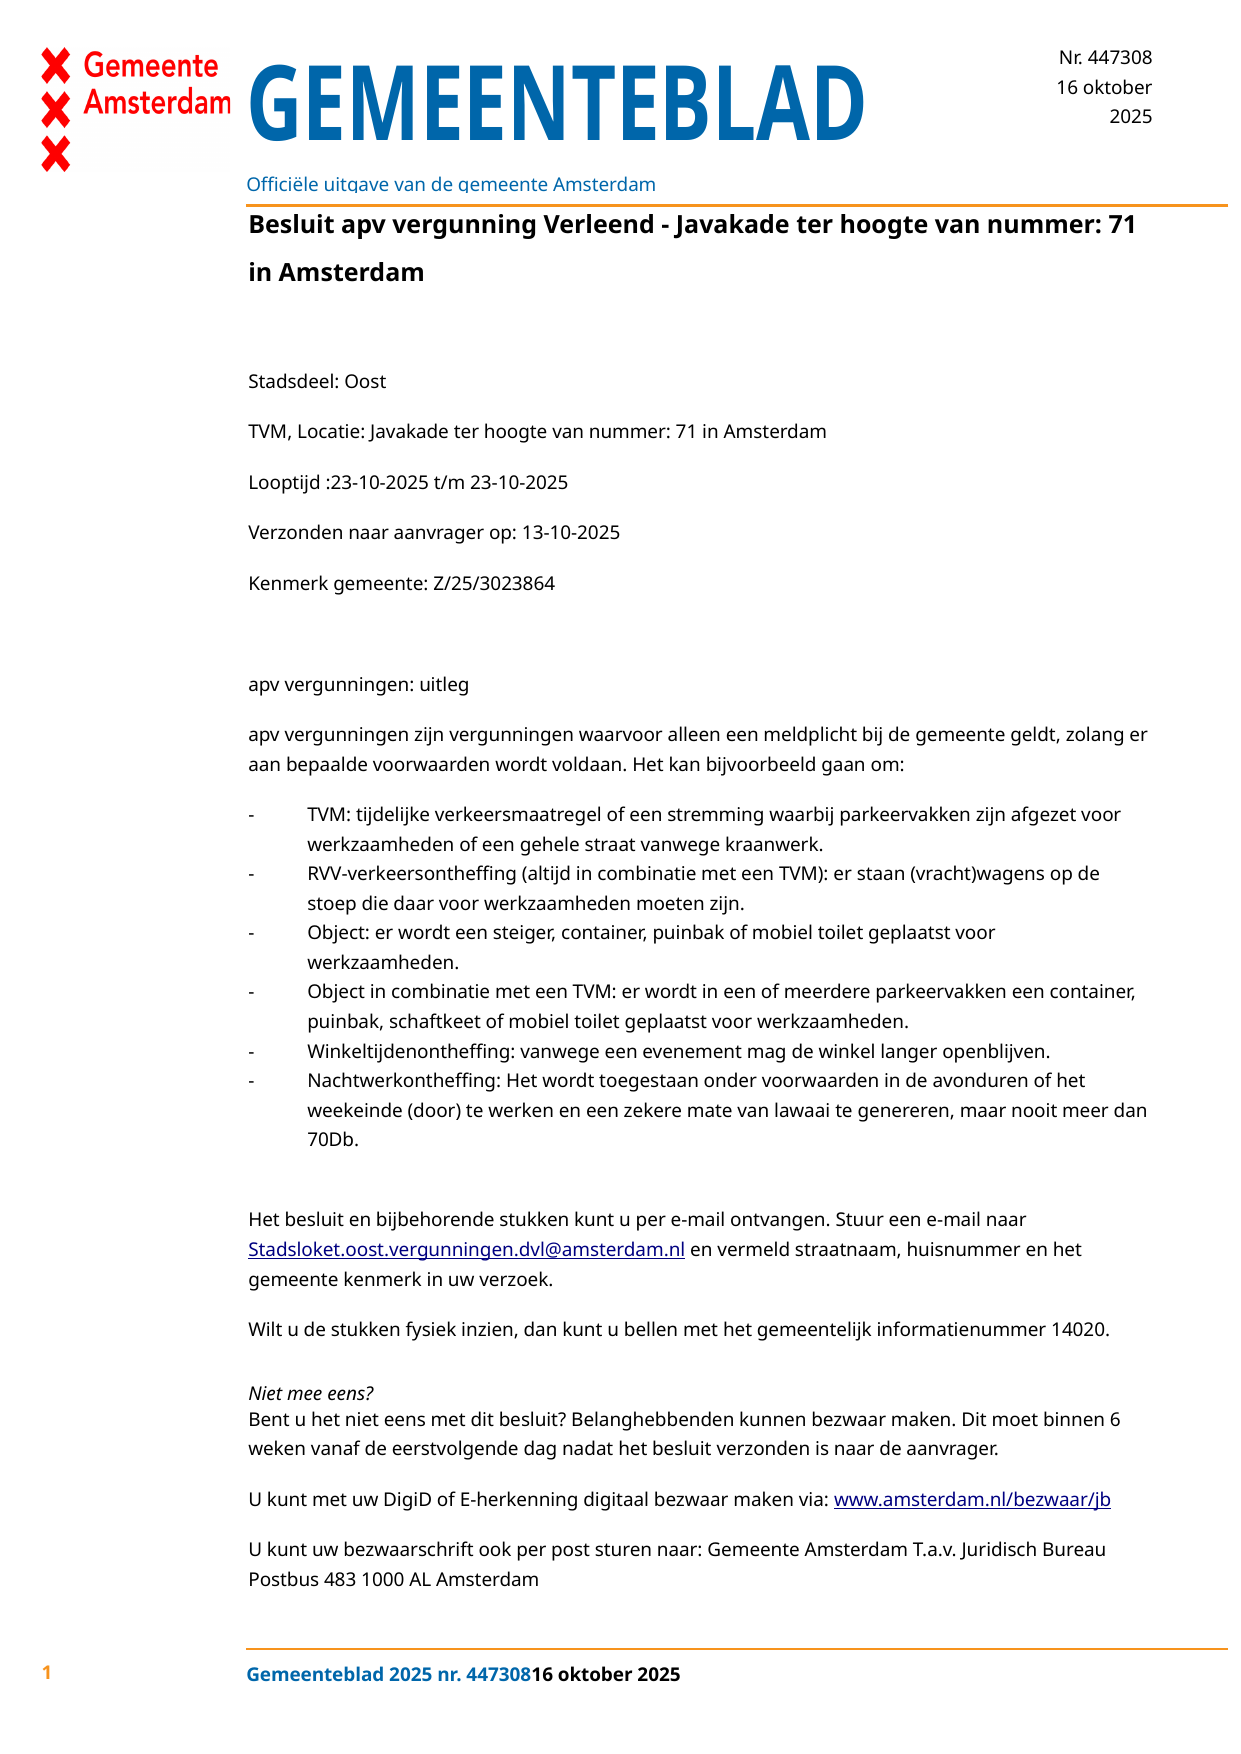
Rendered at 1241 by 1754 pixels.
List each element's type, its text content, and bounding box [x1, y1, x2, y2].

text Het besluit en bijbehorende stukken kunt u per e-mail ontvangen. Stuur een e-mail naar Stadsloket.oost.vergunningen.dvl@amsterdam.nl en vermeld straatnaam, huisnummer en het gemeente kenmerk in uw verzoek. [248, 1207, 1152, 1292]
list Winkeltijdenontheffing: vanwege een evenement mag de winkel langer openblijven. [248, 1038, 1152, 1064]
text apv vergunningen zijn vergunningen waarvoor alleen een meldplicht bij de gemeente geldt, zolang er aan bepaalde voorwaarden wordt voldaan. Het kan bijvoorbeeld gaan om: [248, 721, 1152, 777]
picture [41, 47, 231, 172]
text Kenmerk gemeente: Z/25/3023864 [248, 570, 1152, 596]
text Bent u het niet eens met dit besluit? Belanghebbenden kunnen bezwaar maken. Dit moet binnen 6 weken vanaf de eerstvolgende dag nadat het besluit verzonden is naar de aanvrager. [248, 1406, 1152, 1461]
text Niet mee eens? [248, 1380, 1152, 1406]
list TVM: tijdelijke verkeersmaatregel of een stremming waarbij parkeervakken zijn afgezet voor werkzaamheden of een gehele straat vanwege kraanwerk. [248, 801, 1152, 857]
text TVM, Locatie: Javakade ter hoogte van nummer: 71 in Amsterdam [248, 419, 1152, 444]
text Stadsdeel: Oost [248, 368, 1152, 394]
text Verzonden naar aanvrager op: 13-10-2025 [248, 519, 1152, 545]
list Object: er wordt een steiger, container, puinbak of mobiel toilet geplaatst voor werkzaamheden. [248, 919, 1152, 975]
list Object in combinatie met een TVM: er wordt in een of meerdere parkeervakken een container, puinbak, schaftkeet of mobiel toilet geplaatst voor werkzaamheden. [248, 979, 1152, 1034]
text Besluit apv vergunning Verleend - Javakade ter hoogte van nummer: 71 in Amsterdam [248, 207, 1152, 288]
text apv vergunningen: uitleg [248, 671, 1152, 697]
text U kunt uw bezwaarschrift ook per post sturen naar: Gemeente Amsterdam T.a.v. Juridisch Bureau Postbus 483 1000 AL Amsterdam [248, 1536, 1152, 1592]
text Wilt u de stukken fysiek inzien, dan kunt u bellen met het gemeentelijk informatienummer 14020. [248, 1316, 1152, 1342]
list Nachtwerkontheffing: Het wordt toegestaan onder voorwaarden in de avonduren of het weekeinde (door) te werken en een zekere mate van lawaai te genereren, maar nooit meer dan 70Db. [248, 1067, 1152, 1152]
text Looptijd :23-10-2025 t/m 23-10-2025 [248, 469, 1152, 495]
list RVV-verkeersontheffing (altijd in combinatie met een TVM): er staan (vracht)wagens op de stoep die daar voor werkzaamheden moeten zijn. [248, 860, 1152, 916]
text U kunt met uw DigiD of E-herkenning digitaal bezwaar maken via: www.amsterdam.nl/bezwaar/jb [248, 1486, 1152, 1512]
